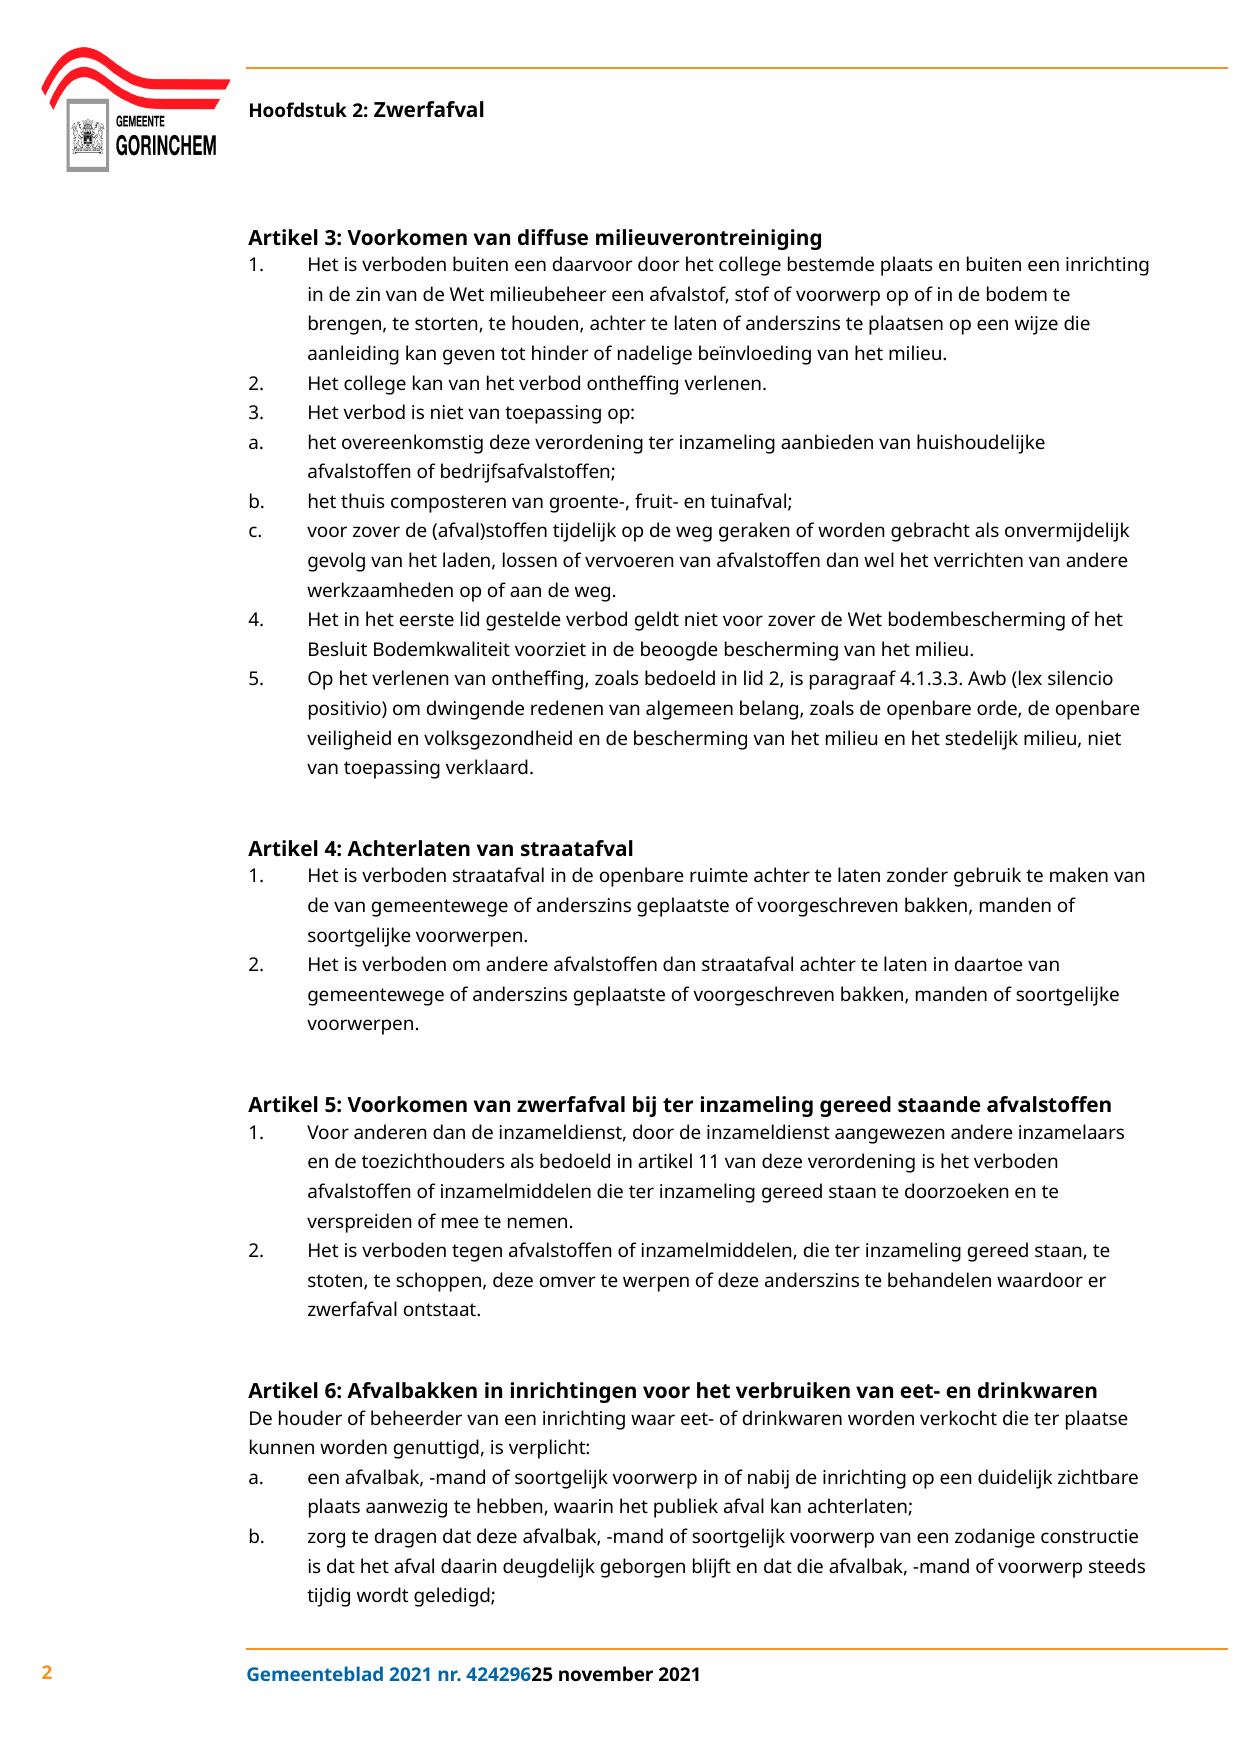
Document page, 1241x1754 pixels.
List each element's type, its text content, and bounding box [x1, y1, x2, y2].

text Artikel 6: Afvalbakken in inrichtingen voor het verbruiken van eet- en drinkwaren [248, 1377, 1152, 1405]
list een afvalbak, -mand of soortgelijk voorwerp in of nabij de inrichting op een duidelijk zichtbare plaats aanwezig te hebben, waarin het publiek afval kan achterlaten; [248, 1464, 1152, 1519]
list het overeenkomstig deze verordening ter inzameling aanbieden van huishoudelijke afvalstoffen of bedrijfsafvalstoffen; [248, 429, 1152, 484]
list voor zover de (afval)stoffen tijdelijk op de weg geraken of worden gebracht als onvermijdelijk gevolg van het laden, lossen of vervoeren van afvalstoffen dan wel het verrichten van andere werkzaamheden op of aan de weg. [248, 518, 1152, 602]
list het thuis composteren van groente-, fruit- en tuinafval; [248, 488, 1152, 514]
text Hoofdstuk 2: Zwerfafval [248, 95, 1152, 123]
text Artikel 5: Voorkomen van zwerfafval bij ter inzameling gereed staande afvalstoffen [248, 1091, 1152, 1119]
list Voor anderen dan de inzameldienst, door de inzameldienst aangewezen andere inzamelaars en de toezichthouders als bedoeld in artikel 11 van deze verordening is het verboden afvalstoffen of inzamelmiddelen die ter inzameling gereed staan te doorzoeken en te verspreiden of mee te nemen. [248, 1119, 1152, 1233]
text Artikel 4: Achterlaten van straatafval [248, 834, 1152, 863]
list Het is verboden buiten een daarvoor door het college bestemde plaats en buiten een inrichting in de zin van de Wet milieubeheer een afvalstof, stof of voorwerp op of in de bodem te brengen, te storten, te houden, achter te laten of anderszins te plaatsen op een wijze die aanleiding kan geven tot hinder of nadelige beïnvloeding van het milieu. [248, 251, 1152, 366]
picture [41, 47, 231, 172]
list Het verbod is niet van toepassing op: [248, 399, 1152, 425]
list Op het verlenen van ontheffing, zoals bedoeld in lid 2, is paragraaf 4.1.3.3. Awb (lex silencio positivio) om dwingende redenen van algemeen belang, zoals de openbare orde, de openbare veiligheid en volksgezondheid en de bescherming van het milieu en het stedelijk milieu, niet van toepassing verklaard. [248, 666, 1152, 780]
list Het is verboden straatafval in de openbare ruimte achter te laten zonder gebruik te maken van de van gemeentewege of anderszins geplaatste of voorgeschreven bakken, manden of soortgelijke voorwerpen. [248, 863, 1152, 948]
list Het is verboden tegen afvalstoffen of inzamelmiddelen, die ter inzameling gereed staan, te stoten, te schoppen, deze omver te werpen of deze anderszins te behandelen waardoor er zwerfafval ontstaat. [248, 1237, 1152, 1322]
text Artikel 3: Voorkomen van diffuse milieuverontreiniging [248, 223, 1152, 251]
list Het college kan van het verbod ontheffing verlenen. [248, 370, 1152, 395]
list zorg te dragen dat deze afvalbak, -mand of soortgelijk voorwerp van een zodanige constructie is dat het afval daarin deugdelijk geborgen blijft en dat die afvalbak, -mand of voorwerp steeds tijdig wordt geledigd; [248, 1523, 1152, 1608]
list Het in het eerste lid gestelde verbod geldt niet voor zover de Wet bodembescherming of het Besluit Bodemkwaliteit voorziet in de beoogde bescherming van het milieu. [248, 606, 1152, 662]
text De houder of beheerder van een inrichting waar eet- of drinkwaren worden verkocht die ter plaatse kunnen worden genuttigd, is verplicht: [248, 1405, 1152, 1460]
list Het is verboden om andere afvalstoffen dan straatafval achter te laten in daartoe van gemeentewege of anderszins geplaatste of voorgeschreven bakken, manden of soortgelijke voorwerpen. [248, 951, 1152, 1036]
